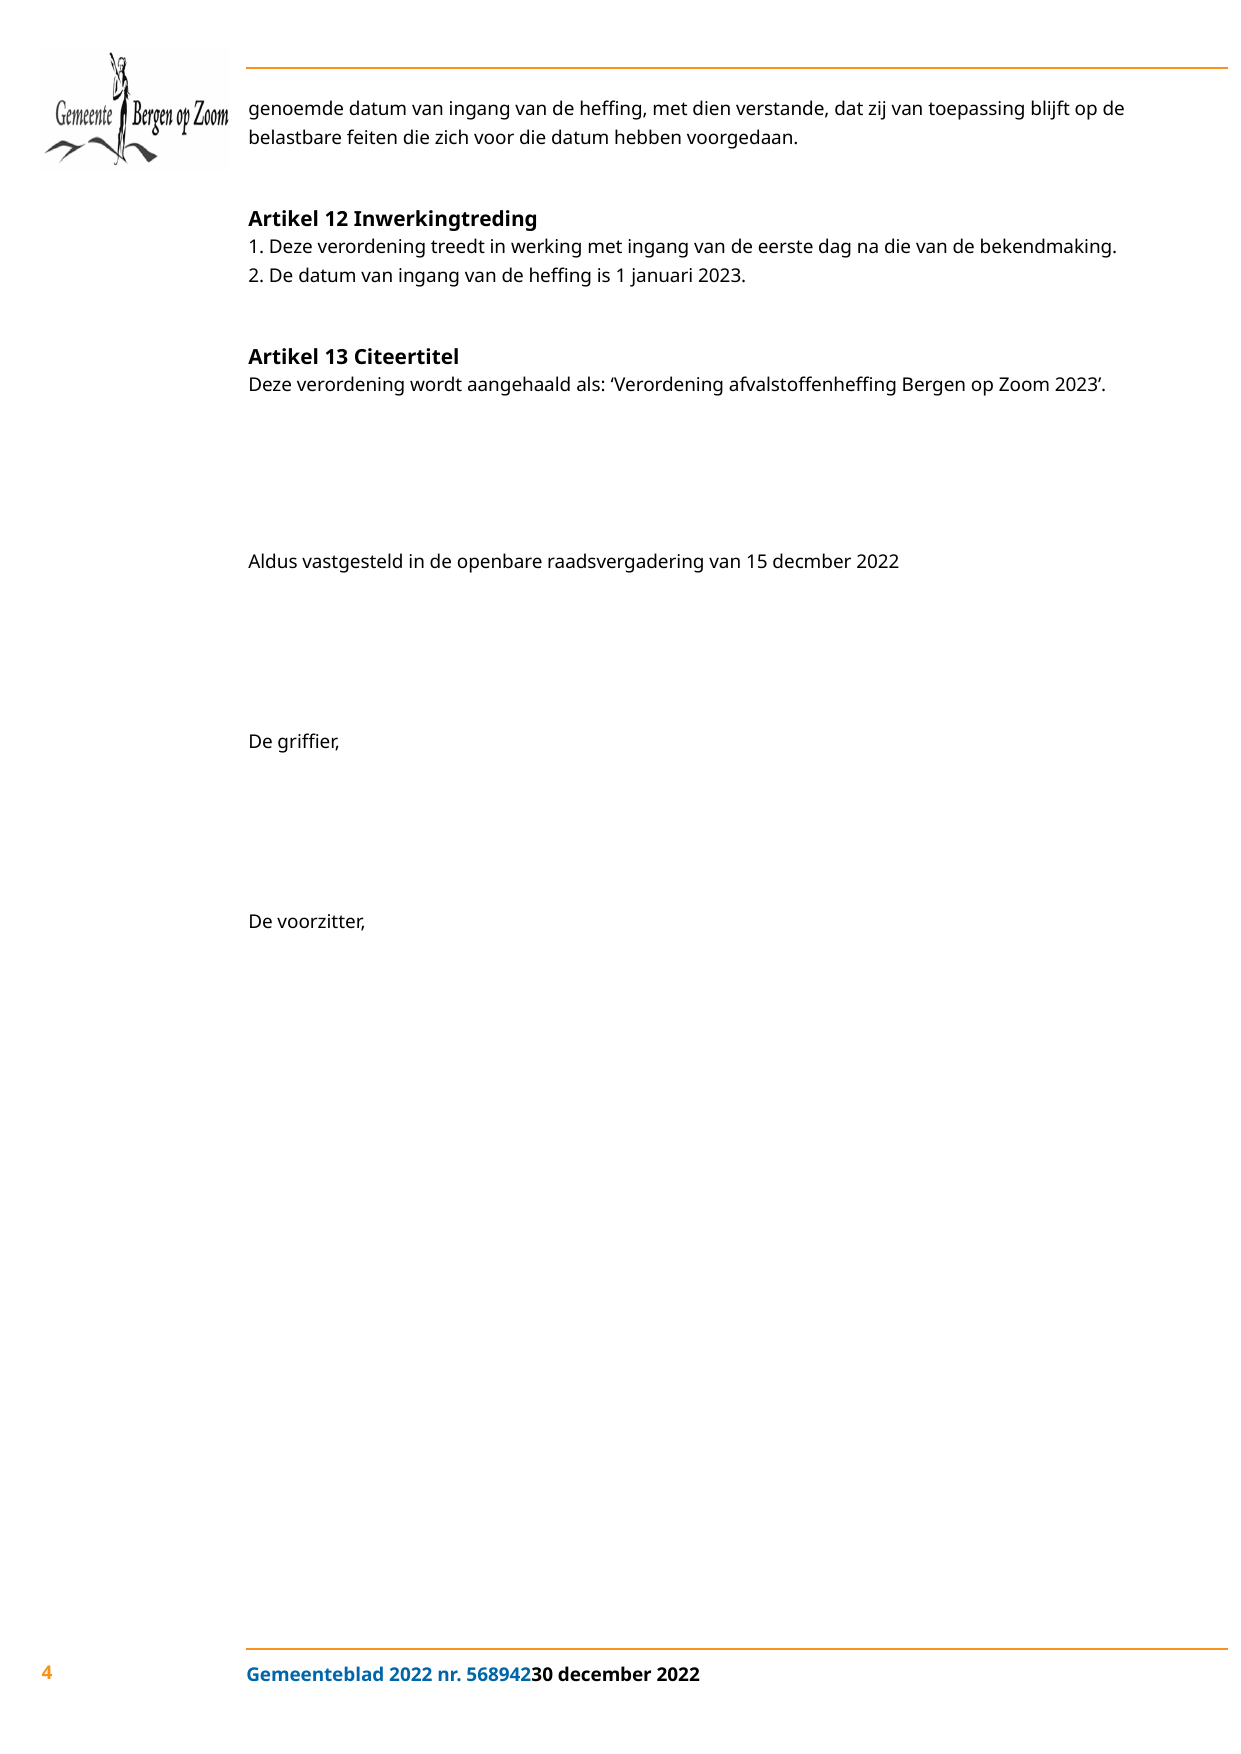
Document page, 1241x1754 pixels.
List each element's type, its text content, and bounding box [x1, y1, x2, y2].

text 2. De datum van ingang van de heffing is 1 januari 2023. [248, 262, 1152, 288]
text Aldus vastgesteld in de openbare raadsvergadering van 15 decmber 2022 [248, 548, 1152, 574]
text De griffier, [248, 728, 1152, 754]
text Artikel 13 Citeertitel [248, 342, 1152, 371]
text 1. Deze verordening treedt in werking met ingang van de eerste dag na die van de bekendmaking. [248, 233, 1152, 258]
text De voorzitter, [248, 908, 1152, 934]
picture [41, 47, 231, 172]
text genoemde datum van ingang van de heffing, met dien verstande, dat zij van toepassing blijft op de belastbare feiten die zich voor die datum hebben voorgedaan. [248, 95, 1152, 150]
text Artikel 12 Inwerkingtreding [248, 204, 1152, 233]
text Deze verordening wordt aangehaald als: ‘Verordening afvalstoffenheffing Bergen op Zoom 2023’. [248, 371, 1152, 397]
